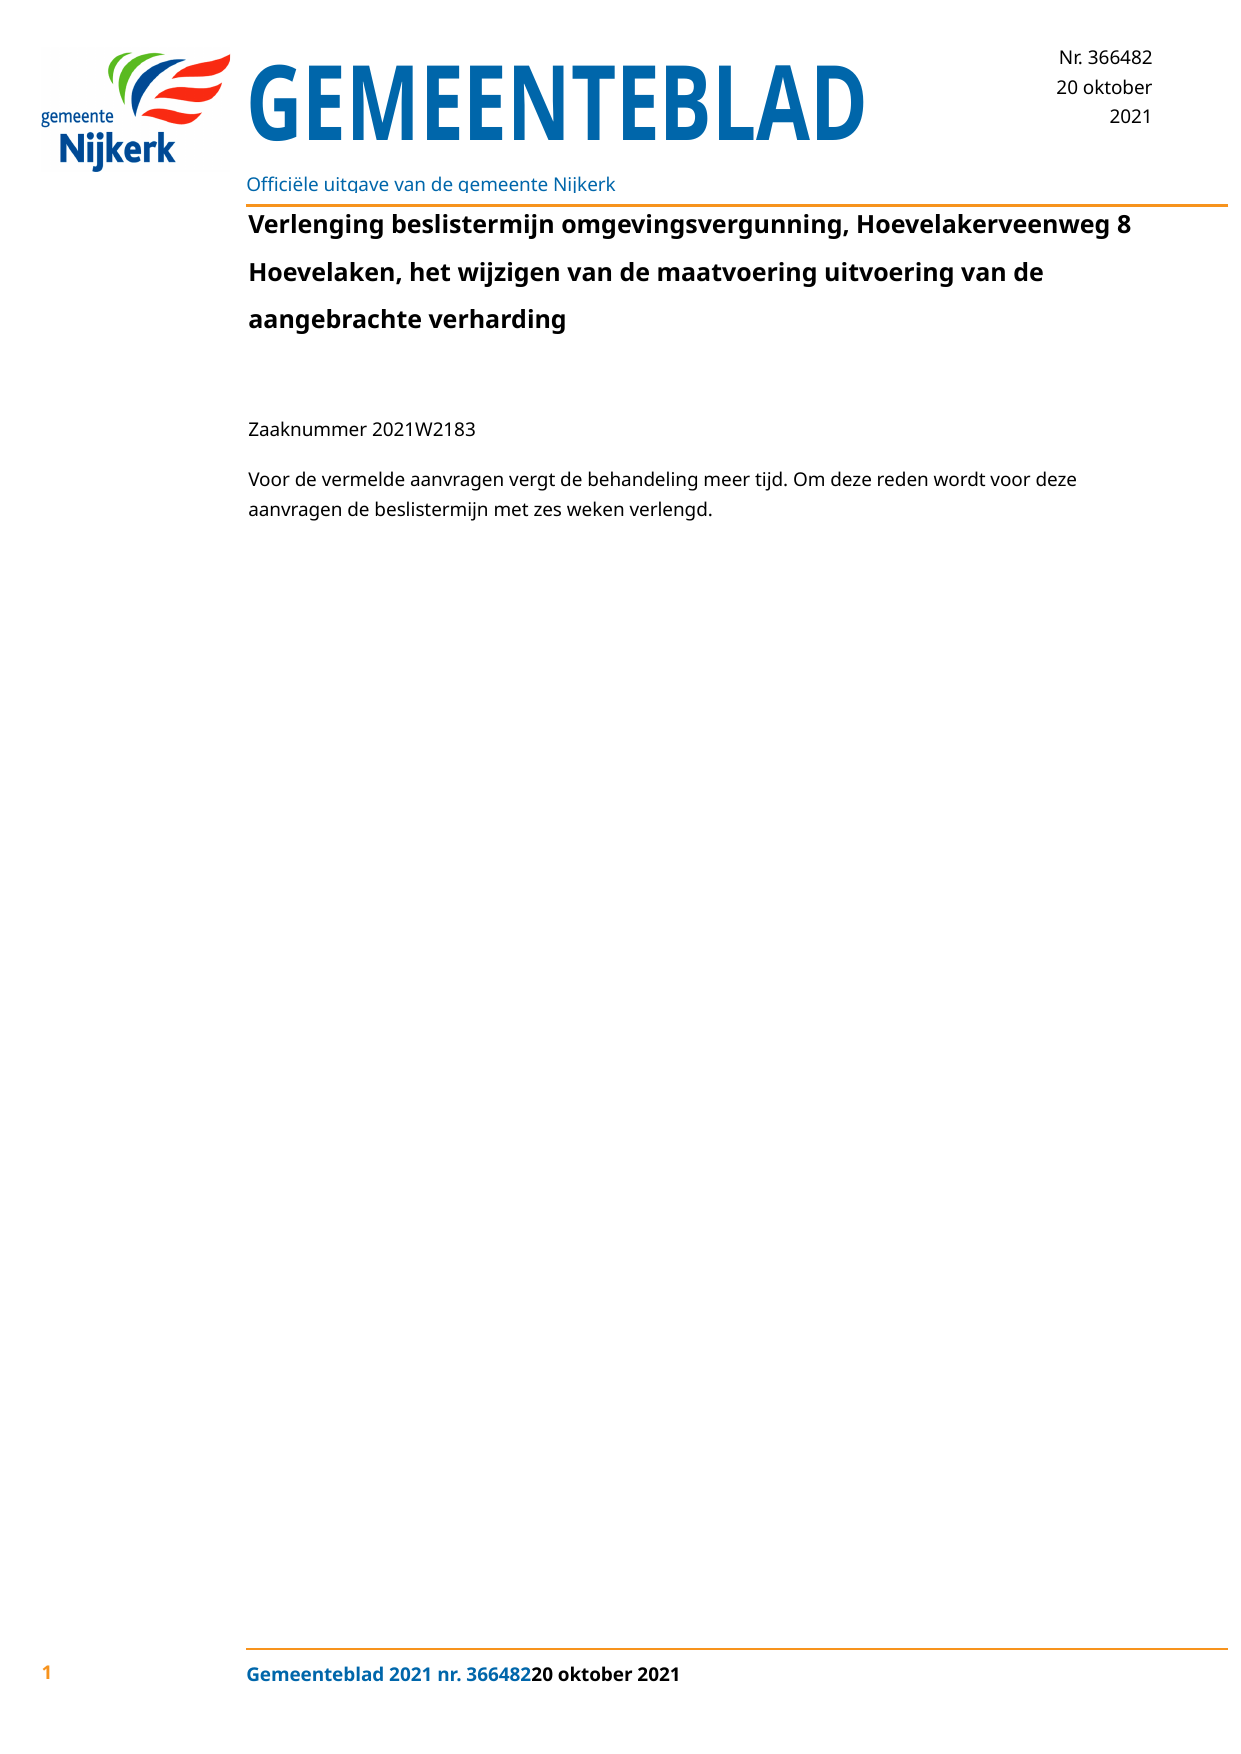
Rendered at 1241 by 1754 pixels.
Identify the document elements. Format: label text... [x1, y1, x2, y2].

picture [41, 47, 231, 172]
text Zaaknummer 2021W2183 [248, 416, 1152, 442]
text Voor de vermelde aanvragen vergt de behandeling meer tijd. Om deze reden wordt voor deze aanvragen de beslistermijn met zes weken verlengd. [248, 466, 1152, 522]
text Verlenging beslistermijn omgevingsvergunning, Hoevelakerveenweg 8 Hoevelaken, het wijzigen van de maatvoering uitvoering van de aangebrachte verharding [248, 207, 1152, 336]
